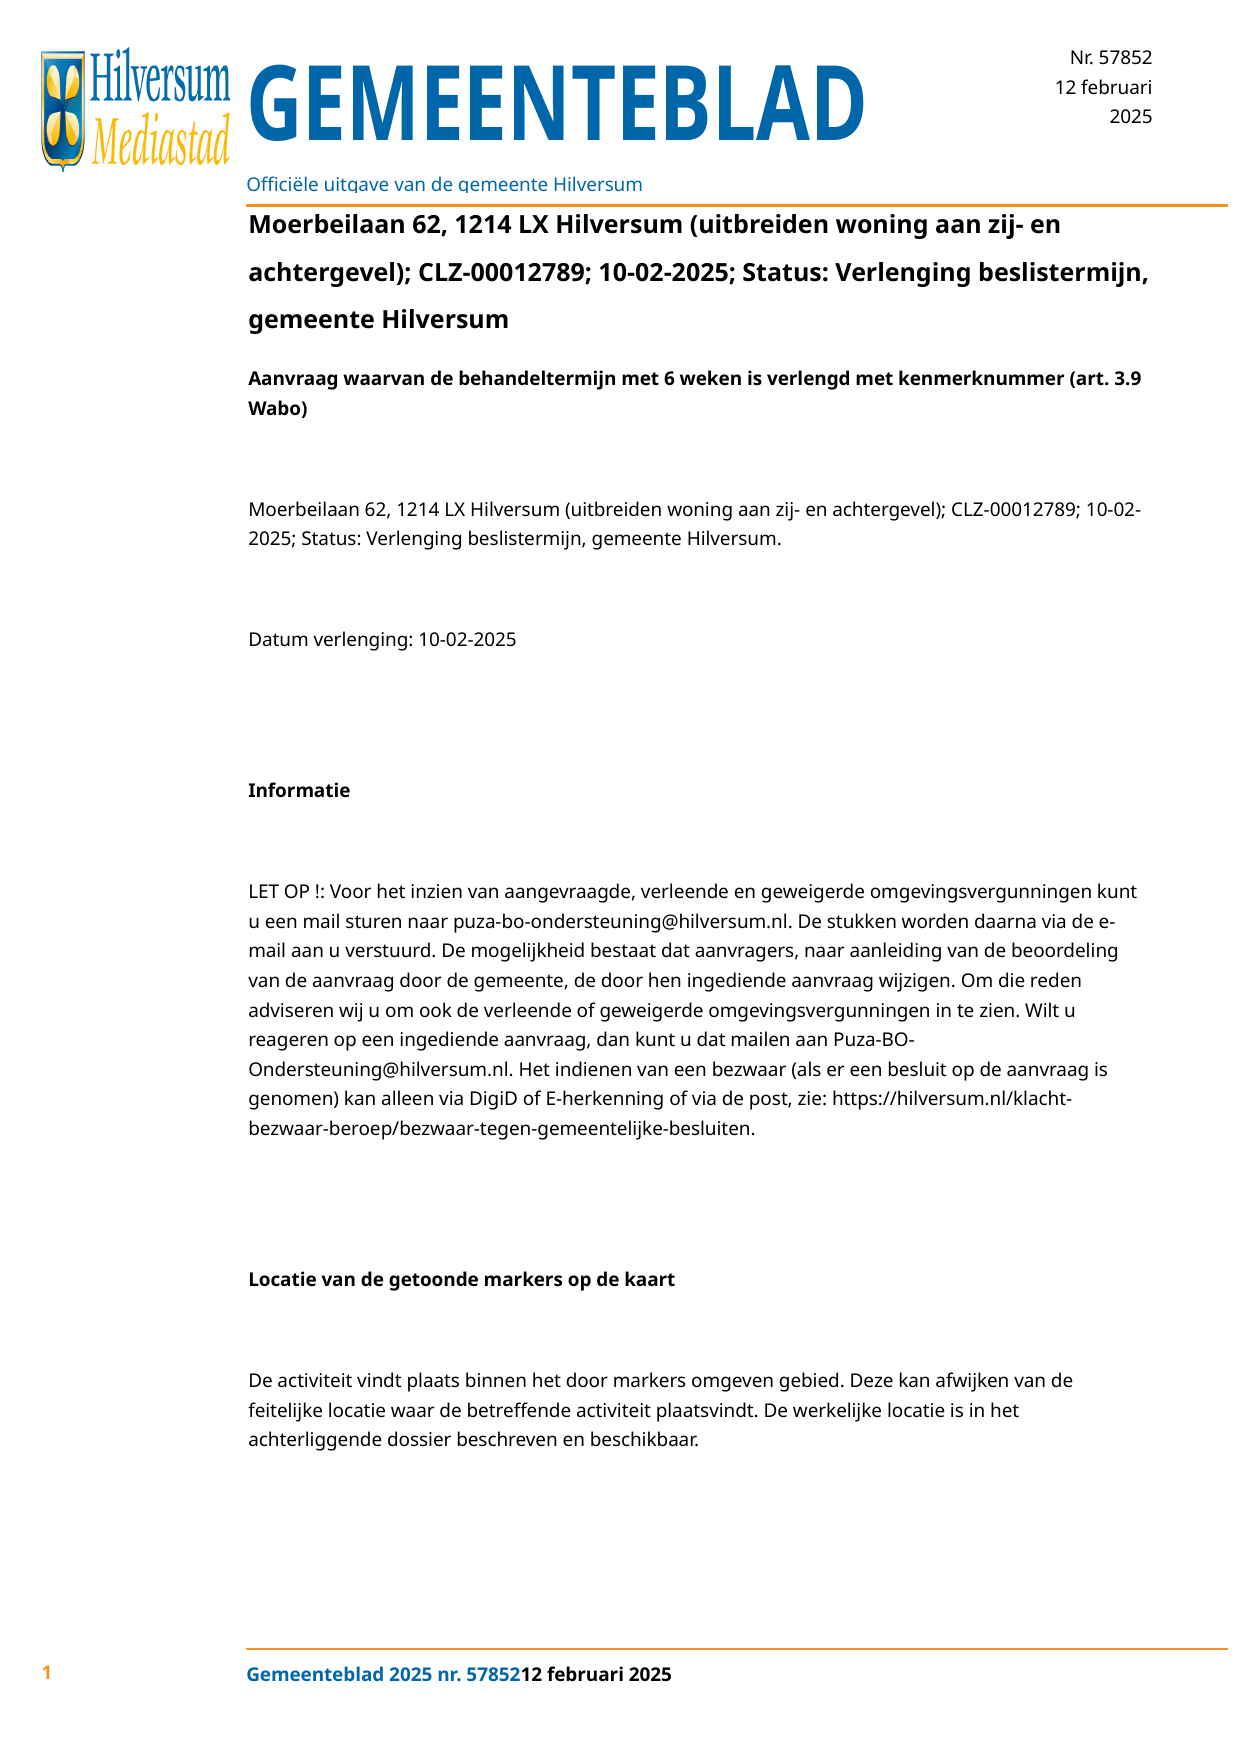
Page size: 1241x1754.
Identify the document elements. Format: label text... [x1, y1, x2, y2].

text Moerbeilaan 62, 1214 LX Hilversum (uitbreiden woning aan zij- en achtergevel); CLZ-00012789; 10-02-2025; Status: Verlenging beslistermijn, gemeente Hilversum. [248, 496, 1152, 551]
text Datum verlenging: 10-02-2025 [248, 626, 1152, 652]
text De activiteit vindt plaats binnen het door markers omgeven gebied. Deze kan afwijken van de feitelijke locatie waar de betreffende activiteit plaatsvindt. De werkelijke locatie is in het achterliggende dossier beschreven en beschikbaar. [248, 1367, 1152, 1452]
text Informatie [248, 778, 1152, 803]
text Locatie van de getoonde markers op de kaart [248, 1266, 1152, 1292]
text Moerbeilaan 62, 1214 LX Hilversum (uitbreiden woning aan zij- en achtergevel); CLZ-00012789; 10-02-2025; Status: Verlenging beslistermijn, gemeente Hilversum [248, 207, 1152, 336]
text LET OP !: Voor het inzien van aangevraagde, verleende en geweigerde omgevingsvergunningen kunt u een mail sturen naar puza-bo-ondersteuning@hilversum.nl. De stukken worden daarna via de e-mail aan u verstuurd. De mogelijkheid bestaat dat aanvragers, naar aanleiding van de beoordeling van de aanvraag door de gemeente, de door hen ingediende aanvraag wijzigen. Om die reden adviseren wij u om ook de verleende of geweigerde omgevingsvergunningen in te zien. Wilt u reageren op een ingediende aanvraag, dan kunt u dat mailen aan Puza-BO-Ondersteuning@hilversum.nl. Het indienen van een bezwaar (als er een besluit op de aanvraag is genomen) kan alleen via DigiD of E-herkenning of via de post, zie: https://hilversum.nl/klacht-bezwaar-beroep/bezwaar-tegen-gemeentelijke-besluiten. [248, 878, 1152, 1141]
picture [41, 47, 231, 172]
text Aanvraag waarvan de behandeltermijn met 6 weken is verlengd met kenmerknummer (art. 3.9 Wabo) [248, 366, 1152, 421]
